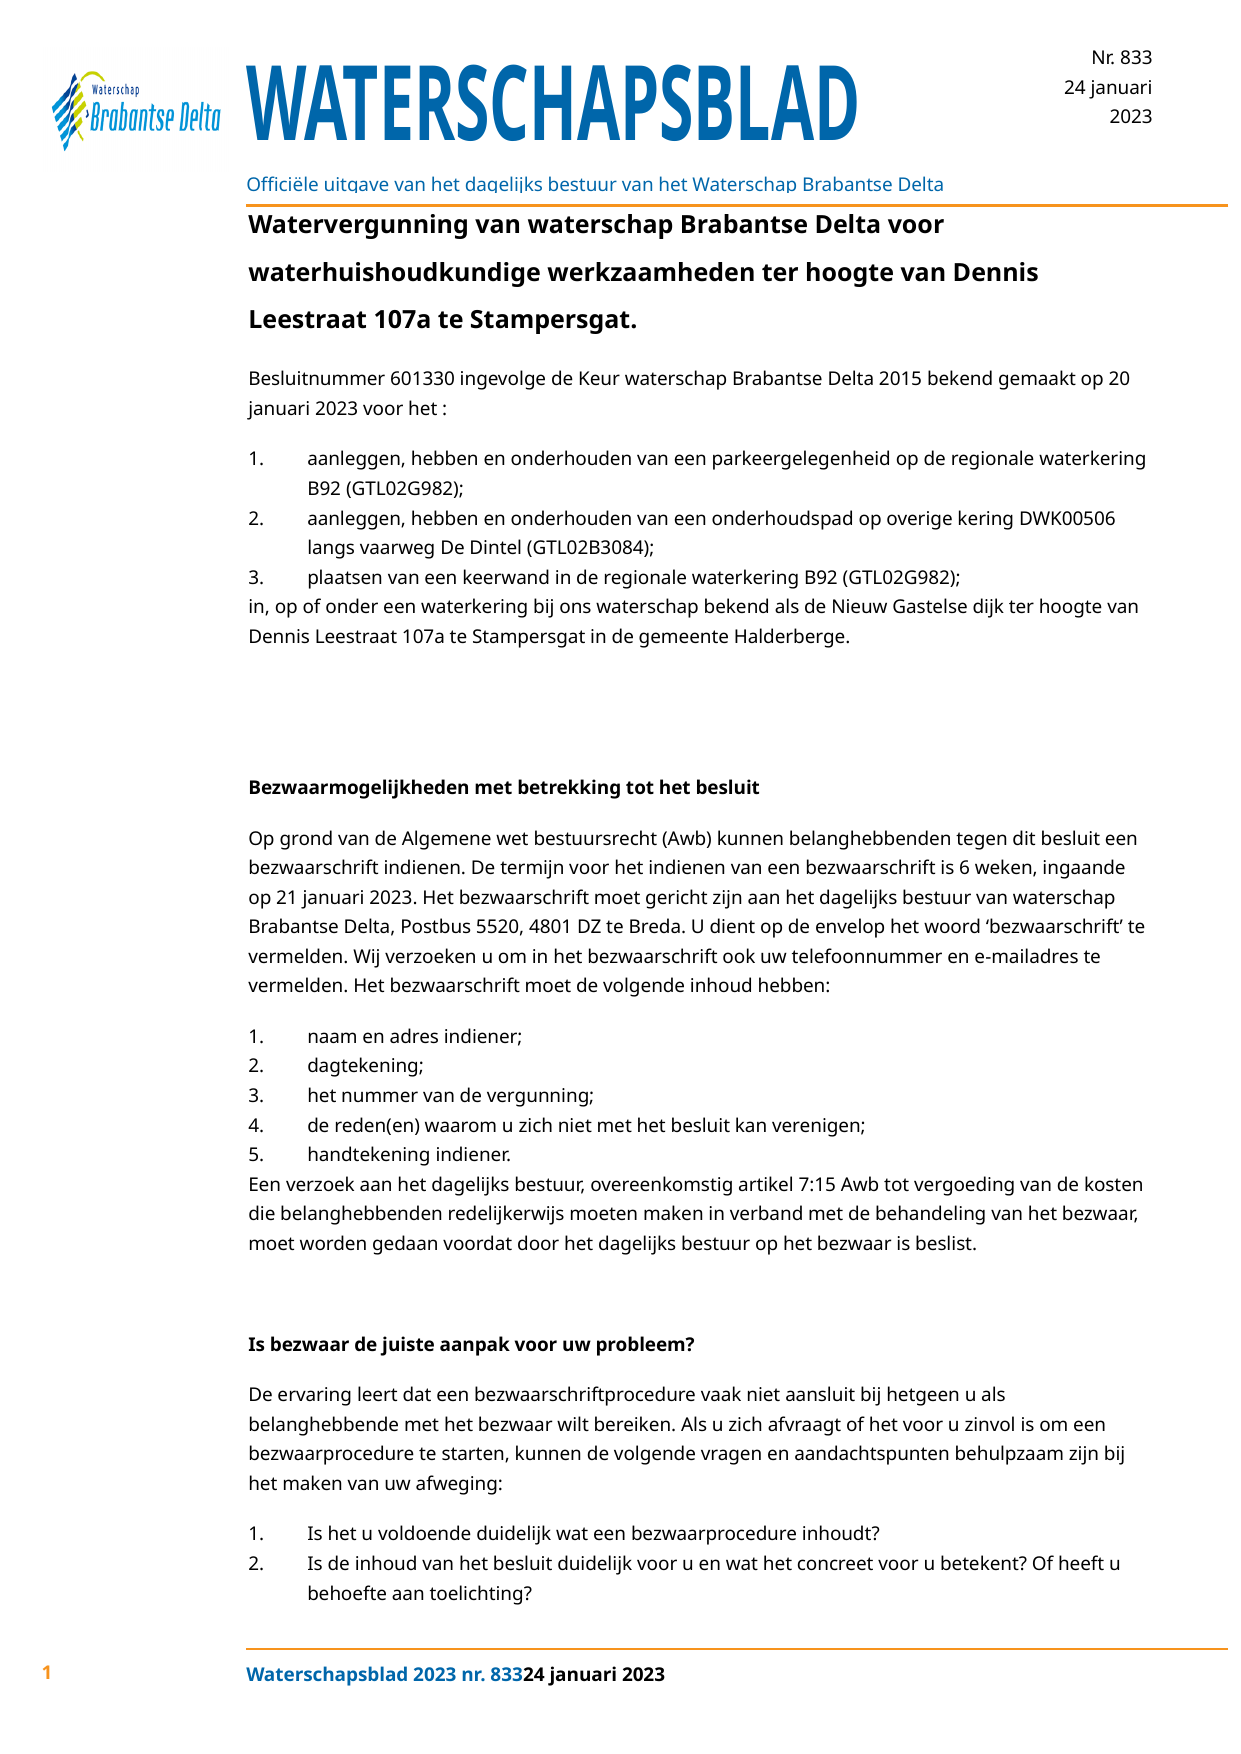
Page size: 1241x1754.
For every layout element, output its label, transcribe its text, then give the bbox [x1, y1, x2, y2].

text Een verzoek aan het dagelijks bestuur, overeenkomstig artikel 7:15 Awb tot vergoeding van de kosten die belanghebbenden redelijkerwijs moeten maken in verband met de behandeling van het bezwaar, moet worden gedaan voordat door het dagelijks bestuur op het bezwaar is beslist. [248, 1171, 1152, 1256]
list de reden(en) waarom u zich niet met het besluit kan verenigen; [248, 1112, 1152, 1137]
list naam en adres indiener; [248, 1023, 1152, 1049]
text De ervaring leert dat een bezwaarschriftprocedure vaak niet aansluit bij hetgeen u als belanghebbende met het bezwaar wilt bereiken. Als u zich afvraagt of het voor u zinvol is om een bezwaarprocedure te starten, kunnen de volgende vragen en aandachtspunten behulpzaam zijn bij het maken van uw afweging: [248, 1381, 1152, 1496]
text Is bezwaar de juiste aanpak voor uw probleem? [248, 1331, 1152, 1357]
list Is de inhoud van het besluit duidelijk voor u en wat het concreet voor u betekent? Of heeft u behoefte aan toelichting? [248, 1550, 1152, 1605]
picture [41, 47, 231, 172]
list handtekening indiener. [248, 1141, 1152, 1167]
text in, op of onder een waterkering bij ons waterschap bekend als de Nieuw Gastelse dijk ter hoogte van Dennis Leestraat 107a te Stampersgat in de gemeente Halderberge. [248, 593, 1152, 649]
list dagtekening; [248, 1053, 1152, 1078]
text Watervergunning van waterschap Brabantse Delta voor waterhuishoudkundige werkzaamheden ter hoogte van Dennis Leestraat 107a te Stampersgat. [248, 207, 1152, 336]
list aanleggen, hebben en onderhouden van een parkeergelegenheid op de regionale waterkering B92 (GTL02G982); [248, 446, 1152, 501]
text Op grond van de Algemene wet bestuursrecht (Awb) kunnen belanghebbenden tegen dit besluit een bezwaarschrift indienen. De termijn voor het indienen van een bezwaarschrift is 6 weken, ingaande op 21 januari 2023. Het bezwaarschrift moet gericht zijn aan het dagelijks bestuur van waterschap Brabantse Delta, Postbus 5520, 4801 DZ te Breda. U dient op de envelop het woord ‘bezwaarschrift’ te vermelden. Wij verzoeken u om in het bezwaarschrift ook uw telefoonnummer en e‑mailadres te vermelden. Het bezwaarschrift moet de volgende inhoud hebben: [248, 825, 1152, 998]
list aanleggen, hebben en onderhouden van een onderhoudspad op overige kering DWK00506 langs vaarweg De Dintel (GTL02B3084); [248, 505, 1152, 560]
text Bezwaarmogelijkheden met betrekking tot het besluit [248, 774, 1152, 800]
list plaatsen van een keerwand in de regionale waterkering B92 (GTL02G982); [248, 564, 1152, 589]
list het nummer van de vergunning; [248, 1082, 1152, 1108]
list Is het u voldoende duidelijk wat een bezwaarprocedure inhoudt? [248, 1521, 1152, 1546]
text Besluitnummer 601330 ingevolge de Keur waterschap Brabantse Delta 2015 bekend gemaakt op 20 januari 2023 voor het : [248, 366, 1152, 421]
